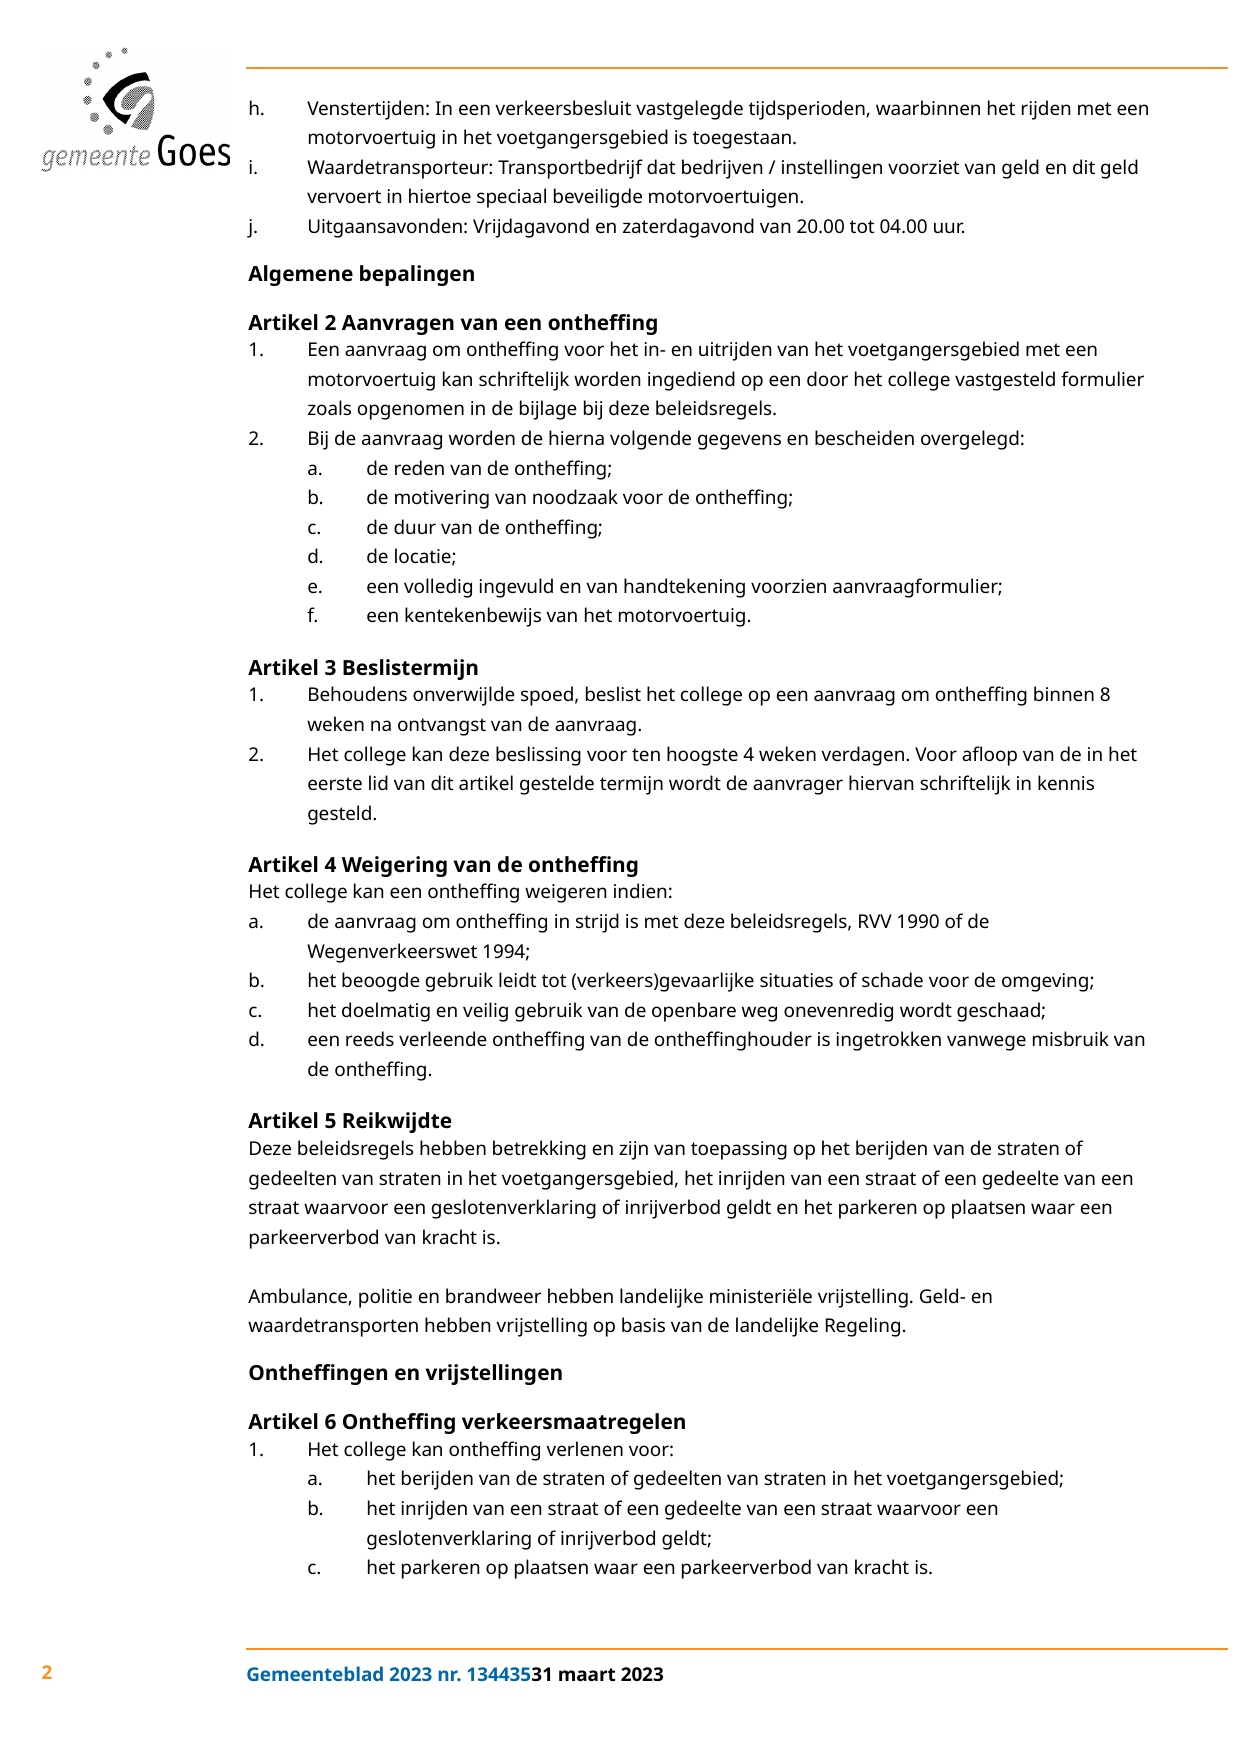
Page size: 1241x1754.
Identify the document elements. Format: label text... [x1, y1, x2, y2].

list een reeds verleende ontheffing van de ontheffinghouder is ingetrokken vanwege misbruik van de ontheffing. [248, 1027, 1152, 1082]
text Artikel 4 Weigering van de ontheffing [248, 850, 1152, 879]
list de motivering van noodzaak voor de ontheffing; [307, 484, 1152, 510]
text Ontheffingen en vrijstellingen [248, 1358, 1152, 1387]
list het parkeren op plaatsen waar een parkeerverbod van kracht is. [307, 1554, 1152, 1580]
list het inrijden van een straat of een gedeelte van een straat waarvoor een geslotenverklaring of inrijverbod geldt; [307, 1495, 1152, 1550]
list Een aanvraag om ontheffing voor het in- en uitrijden van het voetgangersgebied met een motorvoertuig kan schriftelijk worden ingediend op een door het college vastgesteld formulier zoals opgenomen in de bijlage bij deze beleidsregels. [248, 336, 1152, 421]
list Uitgaansavonden: Vrijdagavond en zaterdagavond van 20.00 tot 04.00 uur. [248, 213, 1152, 239]
list Behoudens onverwijlde spoed, beslist het college op een aanvraag om ontheffing binnen 8 weken na ontvangst van de aanvraag. [248, 682, 1152, 737]
list Het college kan ontheffing verlenen voor: [248, 1436, 1152, 1462]
list de duur van de ontheffing; [307, 514, 1152, 540]
list Waardetransporteur: Transportbedrijf dat bedrijven / instellingen voorziet van geld en dit geld vervoert in hiertoe speciaal beveiligde motorvoertuigen. [248, 154, 1152, 209]
list Venstertijden: In een verkeersbesluit vastgelegde tijdsperioden, waarbinnen het rijden met een motorvoertuig in het voetgangersgebied is toegestaan. [248, 95, 1152, 150]
list de locatie; [307, 543, 1152, 569]
list een kentekenbewijs van het motorvoertuig. [307, 603, 1152, 628]
text Artikel 2 Aanvragen van een ontheffing [248, 308, 1152, 336]
list de aanvraag om ontheffing in strijd is met deze beleidsregels, RVV 1990 of de Wegenverkeerswet 1994; [248, 908, 1152, 964]
text Artikel 3 Beslistermijn [248, 653, 1152, 682]
list Het college kan deze beslissing voor ten hoogste 4 weken verdagen. Voor afloop van de in het eerste lid van dit artikel gestelde termijn wordt de aanvrager hiervan schriftelijk in kennis gesteld. [248, 741, 1152, 826]
list een volledig ingevuld en van handtekening voorzien aanvraagformulier; [307, 573, 1152, 599]
list het beoogde gebruik leidt tot (verkeers)gevaarlijke situaties of schade voor de omgeving; [248, 967, 1152, 993]
text Algemene bepalingen [248, 259, 1152, 287]
list het berijden van de straten of gedeelten van straten in het voetgangersgebied; [307, 1466, 1152, 1491]
text Het college kan een ontheffing weigeren indien: [248, 879, 1152, 904]
picture [41, 47, 231, 172]
list Bij de aanvraag worden de hierna volgende gegevens en bescheiden overgelegd: [248, 425, 1152, 451]
list het doelmatig en veilig gebruik van de openbare weg onevenredig wordt geschaad; [248, 997, 1152, 1023]
text Ambulance, politie en brandweer hebben landelijke ministeriële vrijstelling. Geld- en waardetransporten hebben vrijstelling op basis van de landelijke Regeling. [248, 1283, 1152, 1338]
text Deze beleidsregels hebben betrekking en zijn van toepassing op het berijden van de straten of gedeelten van straten in het voetgangersgebied, het inrijden van een straat of een gedeelte van een straat waarvoor een geslotenverklaring of inrijverbod geldt en het parkeren op plaatsen waar een parkeerverbod van kracht is. [248, 1135, 1152, 1249]
text Artikel 5 Reikwijdte [248, 1107, 1152, 1135]
list de reden van de ontheffing; [307, 455, 1152, 481]
text Artikel 6 Ontheffing verkeersmaatregelen [248, 1407, 1152, 1436]
